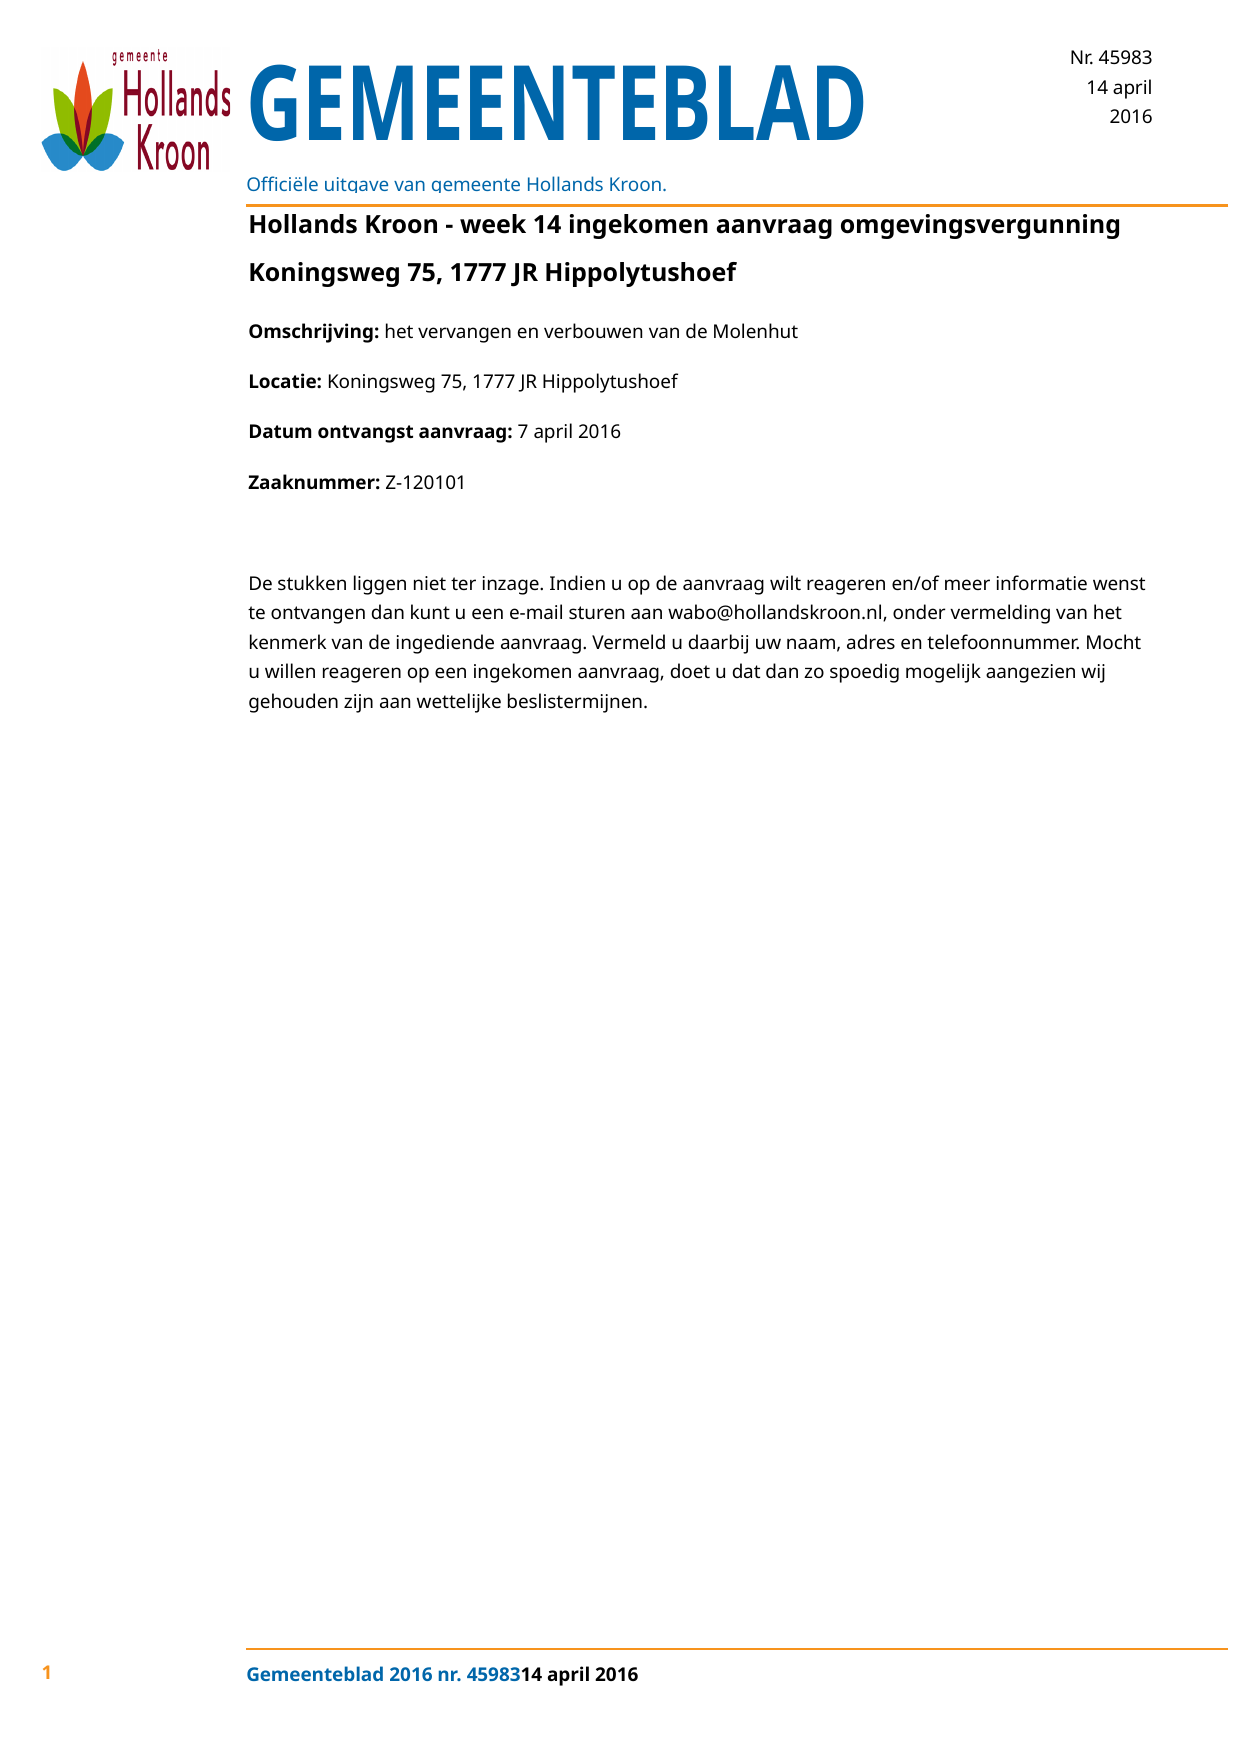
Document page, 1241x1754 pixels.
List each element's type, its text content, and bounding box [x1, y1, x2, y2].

text De stukken liggen niet ter inzage. Indien u op de aanvraag wilt reageren en/of meer informatie wenst te ontvangen dan kunt u een e-mail sturen aan wabo@hollandskroon.nl, onder vermelding van het kenmerk van de ingediende aanvraag. Vermeld u daarbij uw naam, adres en telefoonnummer. Mocht u willen reageren op een ingekomen aanvraag, doet u dat dan zo spoedig mogelijk aangezien wij gehouden zijn aan wettelijke beslistermijnen. [248, 570, 1152, 714]
text Locatie: Koningsweg 75, 1777 JR Hippolytushoef [248, 368, 1152, 394]
text Omschrijving: het vervangen en verbouwen van de Molenhut [248, 318, 1152, 344]
text Hollands Kroon - week 14 ingekomen aanvraag omgevingsvergunning Koningsweg 75, 1777 JR Hippolytushoef [248, 207, 1152, 288]
text Datum ontvangst aanvraag: 7 april 2016 [248, 419, 1152, 444]
picture [41, 47, 231, 172]
text Zaaknummer: Z-120101 [248, 469, 1152, 495]
